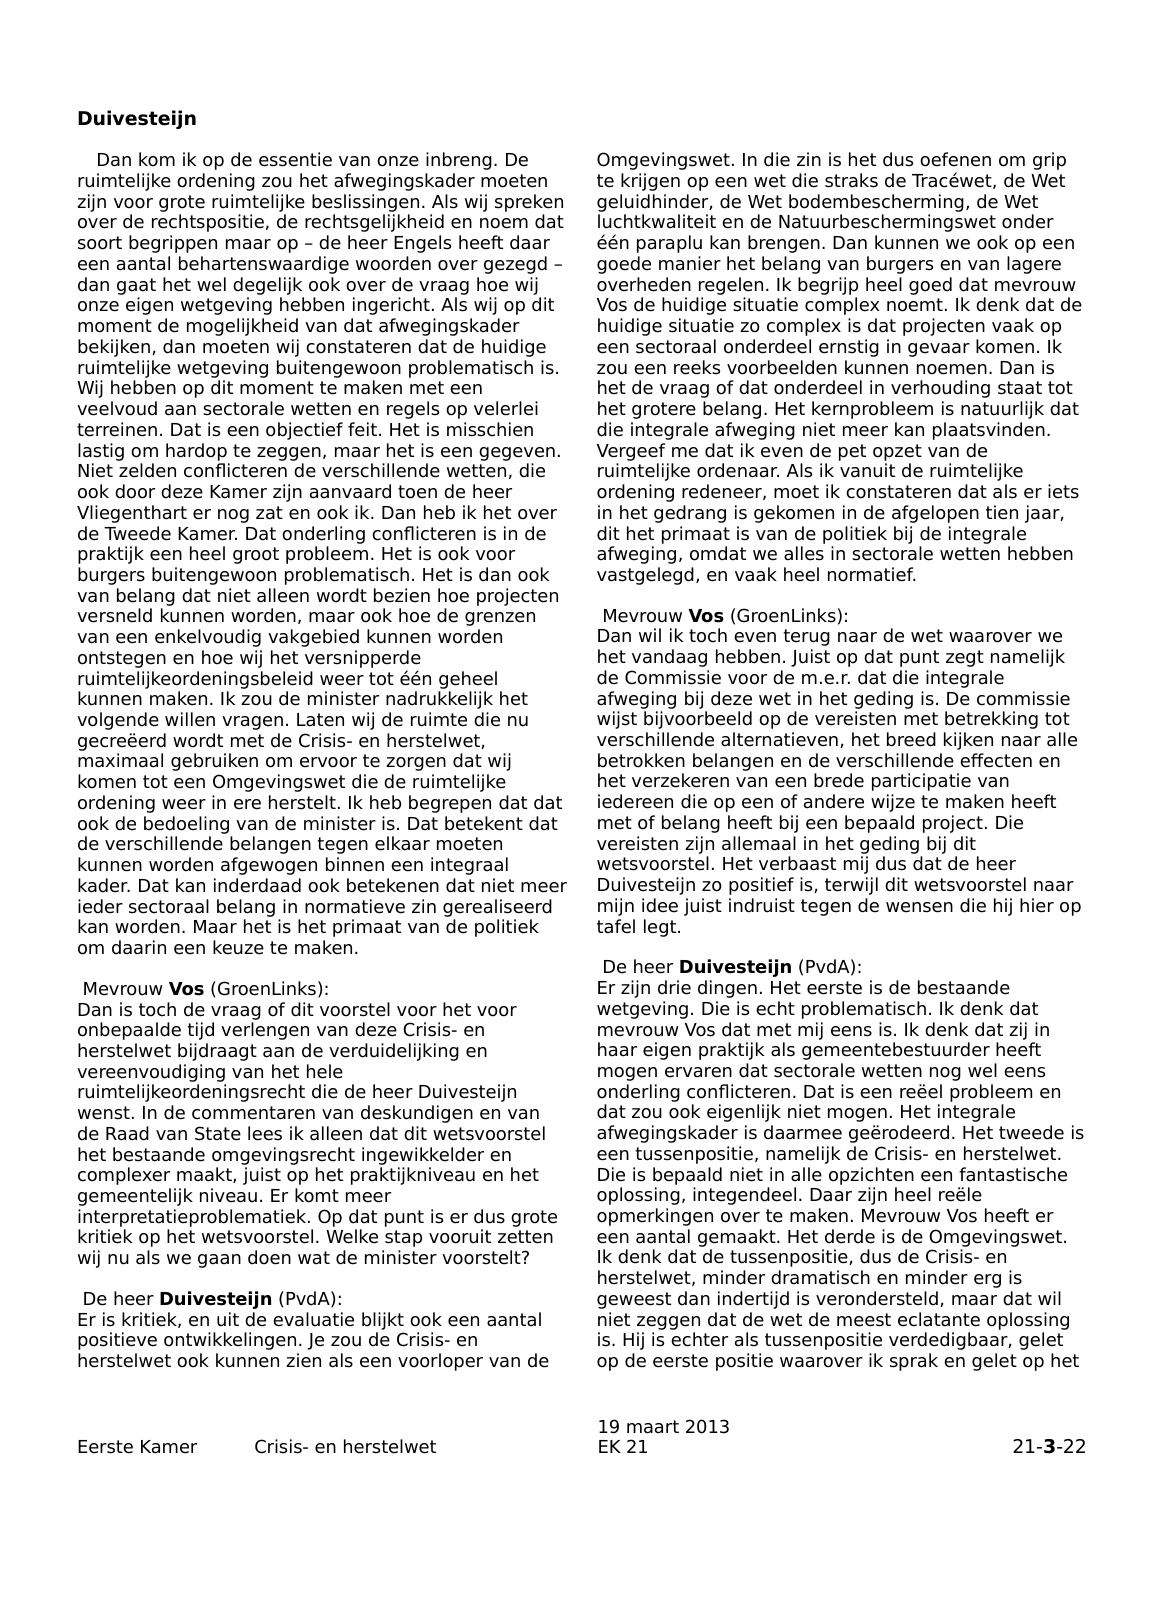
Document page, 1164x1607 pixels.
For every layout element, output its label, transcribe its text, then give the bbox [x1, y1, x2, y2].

text Mevrouw Vos (GroenLinks): [77, 979, 567, 999]
text Er is kritiek, en uit de evaluatie blijkt ook een aantal positieve ontwikkelingen. Je zou de Crisis- en herstelwet ook kunnen zien als een voorloper van de [77, 1309, 567, 1372]
text Er zijn drie dingen. Het eerste is de bestaande wetgeving. Die is echt problematisch. Ik denk dat mevrouw Vos dat met mij eens is. Ik denk dat zij in haar eigen praktijk als gemeentebestuurder heeft mogen ervaren dat sectorale wetten nog wel eens onderling conflicteren. Dat is een reëel probleem en dat zou ook eigenlijk niet mogen. Het integrale afwegingskader is daarmee geërodeerd. Het tweede is een tussenpositie, namelijk de Crisis- en herstelwet. Die is bepaald niet in alle opzichten een fantastische oplossing, integendeel. Daar zijn heel reële opmerkingen over te maken. Mevrouw Vos heeft er een aantal gemaakt. Het derde is de Omgevingswet. Ik denk dat de tussenpositie, dus de Crisis- en herstelwet, minder dramatisch en minder erg is geweest dan indertijd is verondersteld, maar dat wil niet zeggen dat de wet de meest eclatante oplossing is. Hij is echter als tussenpositie verdedigbaar, gelet op de eerste positie waarover ik sprak en gelet op het [596, 978, 1087, 1372]
text Dan wil ik toch even terug naar de wet waarover we het vandaag hebben. Juist op dat punt zegt namelijk de Commissie voor de m.e.r. dat die integrale afweging bij deze wet in het geding is. De commissie wijst bijvoorbeeld op de vereisten met betrekking tot verschillende alternatieven, het breed kijken naar alle betrokken belangen en de verschillende effecten en het verzekeren van een brede participatie van iedereen die op een of andere wijze te maken heeft met of belang heeft bij een bepaald project. Die vereisten zijn allemaal in het geding bij dit wetsvoorstel. Het verbaast mij dus dat de heer Duivesteijn zo positief is, terwijl dit wetsvoorstel naar mijn idee juist indruist tegen de wensen die hij hier op tafel legt. [596, 626, 1087, 937]
text Dan is toch de vraag of dit voorstel voor het voor onbepaalde tijd verlengen van deze Crisis- en herstelwet bijdraagt aan de verduidelijking en vereenvoudiging van het hele ruimtelijkeordeningsrecht die de heer Duivesteijn wenst. In de commentaren van deskundigen en van de Raad van State lees ik alleen dat dit wetsvoorstel het bestaande omgevingsrecht ingewikkelder en complexer maakt, juist op het praktijkniveau en het gemeentelijk niveau. Er komt meer interpretatieproblematiek. Op dat punt is er dus grote kritiek op het wetsvoorstel. Welke stap vooruit zetten wij nu als we gaan doen wat de minister voorstelt? [77, 999, 567, 1269]
text Dan kom ik op de essentie van onze inbreng. De ruimtelijke ordening zou het afwegingskader moeten zijn voor grote ruimtelijke beslissingen. Als wij spreken over de rechtspositie, de rechtsgelijkheid en noem dat soort begrippen maar op – de heer Engels heeft daar een aantal behartenswaardige woorden over gezegd – dan gaat het wel degelijk ook over de vraag hoe wij onze eigen wetgeving hebben ingericht. Als wij op dit moment de mogelijkheid van dat afwegingskader bekijken, dan moeten wij constateren dat de huidige ruimtelijke wetgeving buitengewoon problematisch is. Wij hebben op dit moment te maken met een veelvoud aan sectorale wetten en regels op velerlei terreinen. Dat is een objectief feit. Het is misschien lastig om hardop te zeggen, maar het is een gegeven. Niet zelden conflicteren de verschillende wetten, die ook door deze Kamer zijn aanvaard toen de heer Vliegenthart er nog zat en ook ik. Dan heb ik het over de Tweede Kamer. Dat onderling conflicteren is in de praktijk een heel groot probleem. Het is ook voor burgers buitengewoon problematisch. Het is dan ook van belang dat niet alleen wordt bezien hoe projecten versneld kunnen worden, maar ook hoe de grenzen van een enkelvoudig vakgebied kunnen worden ontstegen en hoe wij het versnipperde ruimtelijkeordeningsbeleid weer tot één geheel kunnen maken. Ik zou de minister nadrukkelijk het volgende willen vragen. Laten wij de ruimte die nu gecreëerd wordt met de Crisis- en herstelwet, maximaal gebruiken om ervoor te zorgen dat wij komen tot een Omgevingswet die de ruimtelijke ordening weer in ere herstelt. Ik heb begrepen dat dat ook de bedoeling van de minister is. Dat betekent dat de verschillende belangen tegen elkaar moeten kunnen worden afgewogen binnen een integraal kader. Dat kan inderdaad ook betekenen dat niet meer ieder sectoraal belang in normatieve zin gerealiseerd kan worden. Maar het is het primaat van de politiek om daarin een keuze te maken. [77, 150, 567, 959]
text Omgevingswet. In die zin is het dus oefenen om grip te krijgen op een wet die straks de Tracéwet, de Wet geluidhinder, de Wet bodembescherming, de Wet luchtkwaliteit en de Natuurbeschermingswet onder één paraplu kan brengen. Dan kunnen we ook op een goede manier het belang van burgers en van lagere overheden regelen. Ik begrijp heel goed dat mevrouw Vos de huidige situatie complex noemt. Ik denk dat de huidige situatie zo complex is dat projecten vaak op een sectoraal onderdeel ernstig in gevaar komen. Ik zou een reeks voorbeelden kunnen noemen. Dan is het de vraag of dat onderdeel in verhouding staat tot het grotere belang. Het kernprobleem is natuurlijk dat die integrale afweging niet meer kan plaatsvinden. Vergeef me dat ik even de pet opzet van de ruimtelijke ordenaar. Als ik vanuit de ruimtelijke ordening redeneer, moet ik constateren dat als er iets in het gedrang is gekomen in de afgelopen tien jaar, dit het primaat is van de politiek bij de integrale afweging, omdat we alles in sectorale wetten hebben vastgelegd, en vaak heel normatief. [596, 150, 1087, 586]
text De heer Duivesteijn (PvdA): [77, 1289, 567, 1309]
text Mevrouw Vos (GroenLinks): [596, 606, 1087, 626]
text De heer Duivesteijn (PvdA): [596, 957, 1087, 978]
